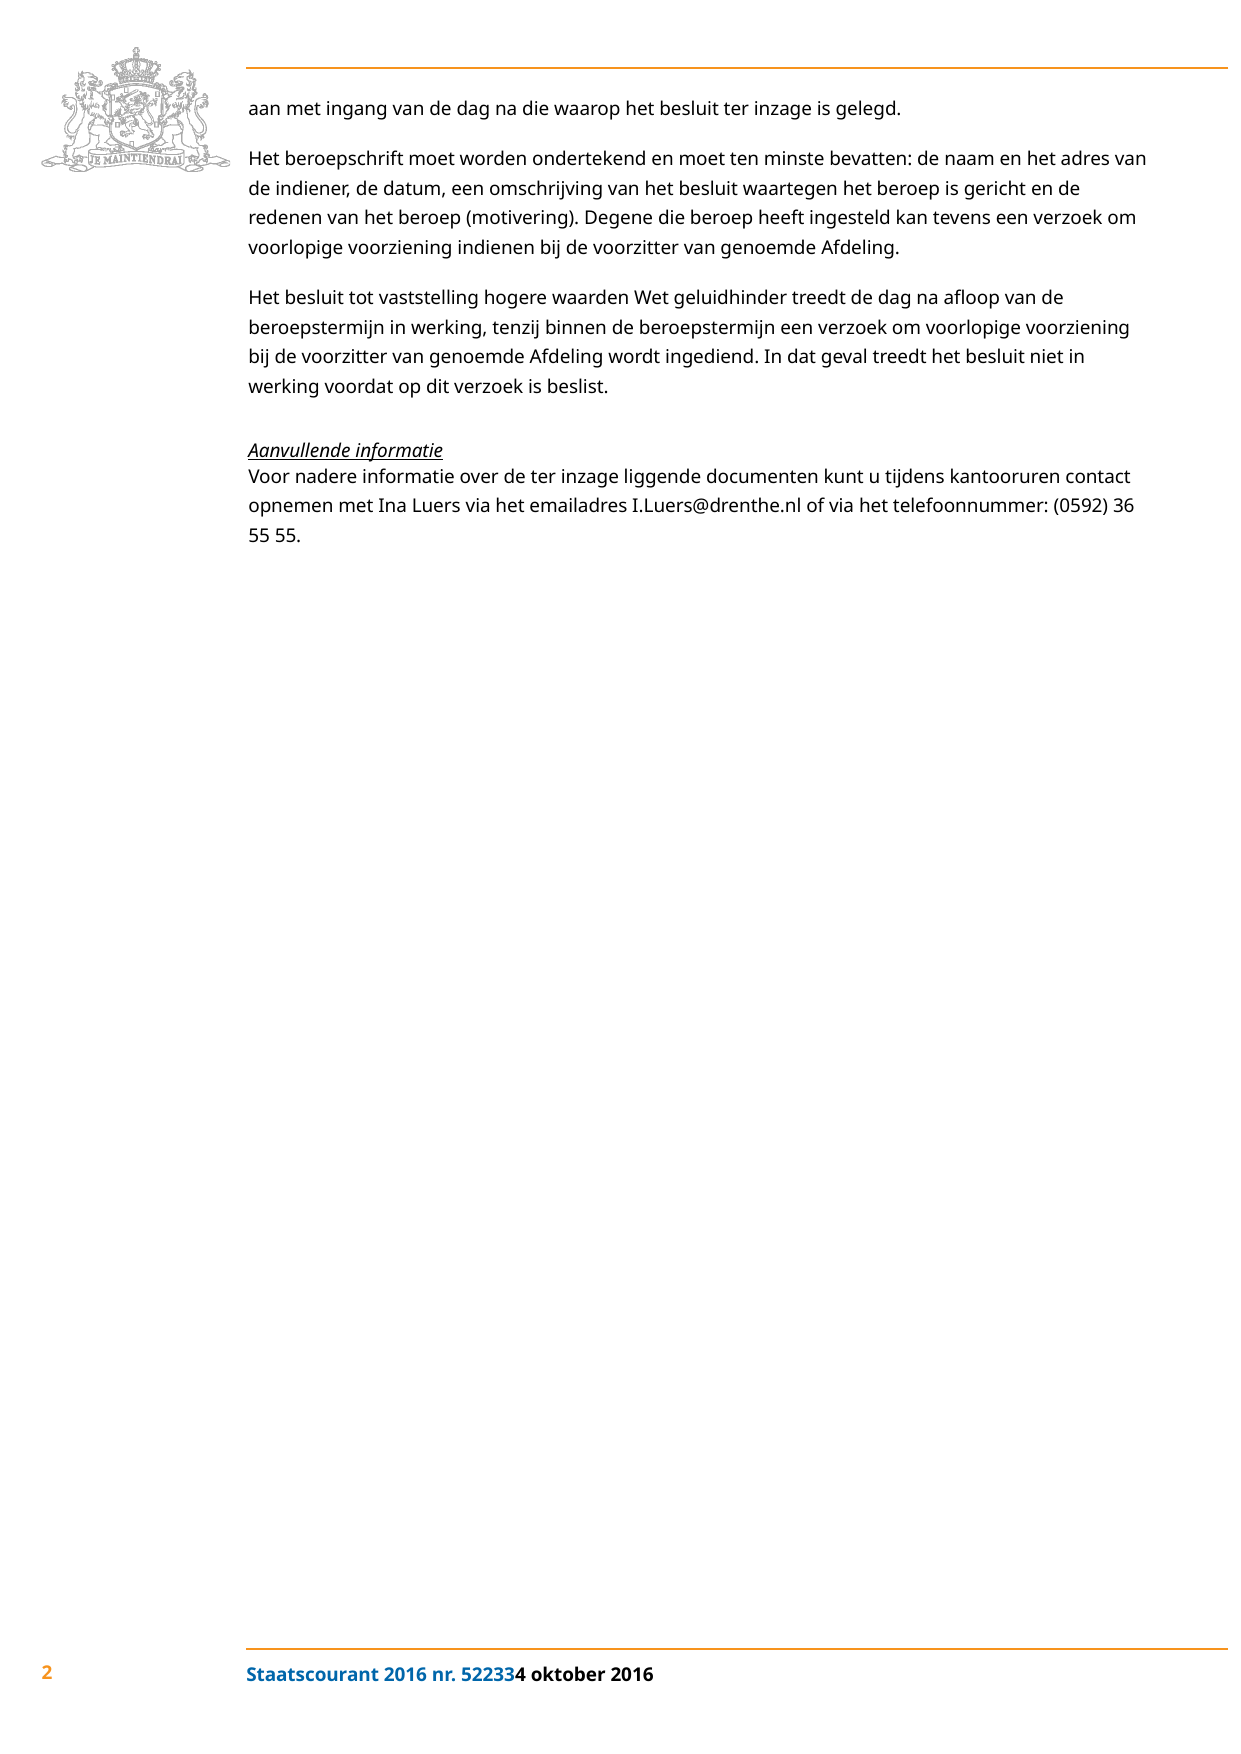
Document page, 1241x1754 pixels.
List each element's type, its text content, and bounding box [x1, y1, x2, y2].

text Het besluit tot vaststelling hogere waarden Wet geluidhinder treedt de dag na afloop van de beroepstermijn in werking, tenzij binnen de beroepstermijn een verzoek om voorlopige voorziening bij de voorzitter van genoemde Afdeling wordt ingediend. In dat geval treedt het besluit niet in werking voordat op dit verzoek is beslist. [248, 284, 1152, 399]
text Voor nadere informatie over de ter inzage liggende documenten kunt u tijdens kantooruren contact opnemen met Ina Luers via het emailadres I.Luers@drenthe.nl of via het telefoonnummer: (0592) 36 55 55. [248, 463, 1152, 548]
picture [41, 47, 231, 172]
text Aanvullende informatie [248, 437, 1152, 463]
text Het beroepschrift moet worden ondertekend en moet ten minste bevatten: de naam en het adres van de indiener, de datum, een omschrijving van het besluit waartegen het beroep is gericht en de redenen van het beroep (motivering). Degene die beroep heeft ingesteld kan tevens een verzoek om voorlopige voorziening indienen bij de voorzitter van genoemde Afdeling. [248, 145, 1152, 260]
text aan met ingang van de dag na die waarop het besluit ter inzage is gelegd. [248, 95, 1152, 121]
